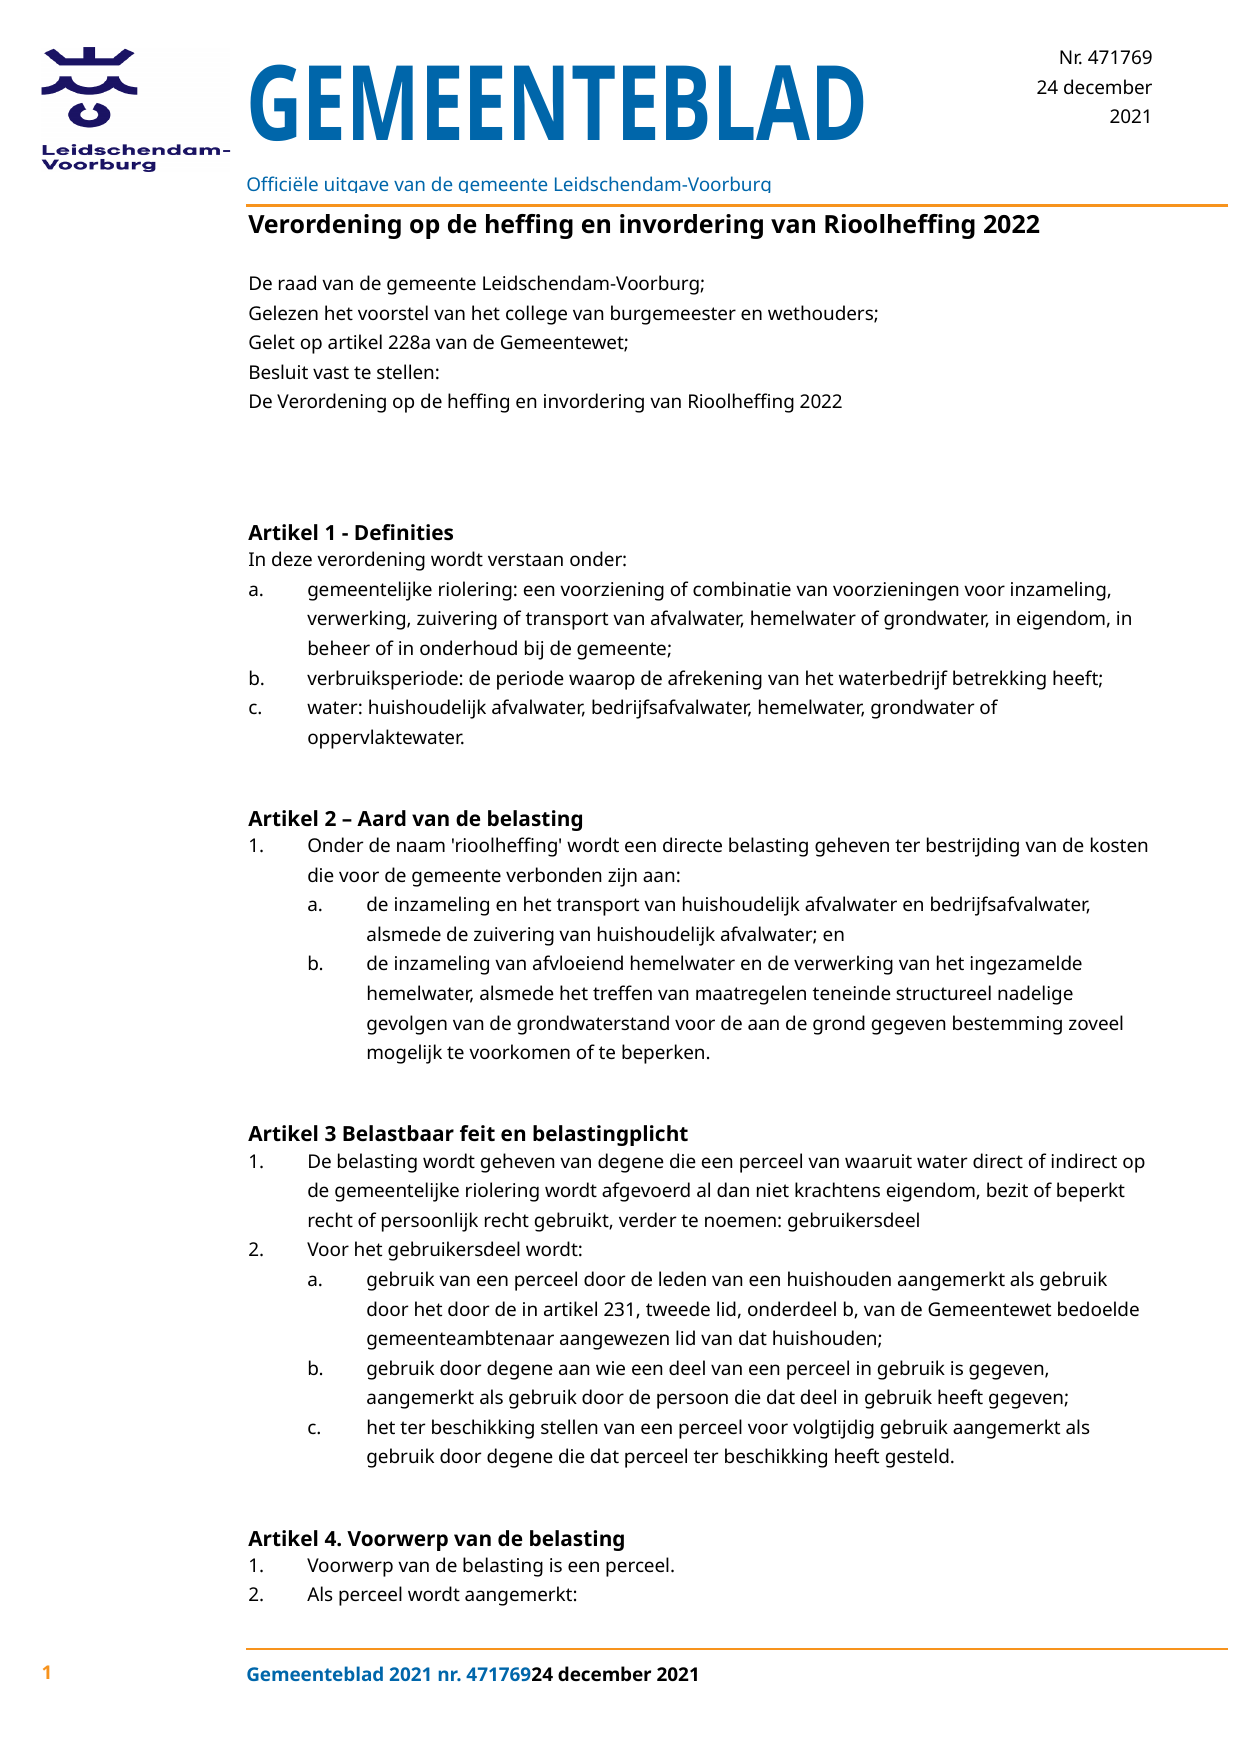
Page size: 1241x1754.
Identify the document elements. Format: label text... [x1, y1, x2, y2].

text Artikel 4. Voorwerp van de belasting [248, 1524, 1152, 1552]
text Besluit vast te stellen: [248, 359, 1152, 385]
list gemeentelijke riolering: een voorziening of combinatie van voorzieningen voor inzameling, verwerking, zuivering of transport van afvalwater, hemelwater of grondwater, in eigendom, in beheer of in onderhoud bij de gemeente; [248, 576, 1152, 661]
list de inzameling van afvloeiend hemelwater en de verwerking van het ingezamelde hemelwater, alsmede het treffen van maatregelen teneinde structureel nadelige gevolgen van de grondwaterstand voor de aan de grond gegeven bestemming zoveel mogelijk te voorkomen of te beperken. [307, 951, 1152, 1065]
list Voorwerp van de belasting is een perceel. [248, 1552, 1152, 1578]
list Onder de naam 'rioolheffing' wordt een directe belasting geheven ter bestrijding van de kosten die voor de gemeente verbonden zijn aan: [248, 832, 1152, 888]
list De belasting wordt geheven van degene die een perceel van waaruit water direct of indirect op de gemeentelijke riolering wordt afgevoerd al dan niet krachtens eigendom, bezit of beperkt recht of persoonlijk recht gebruikt, verder te noemen: gebruikersdeel [248, 1148, 1152, 1233]
text Gelezen het voorstel van het college van burgemeester en wethouders; [248, 300, 1152, 326]
list gebruik door degene aan wie een deel van een perceel in gebruik is gegeven, aangemerkt als gebruik door de persoon die dat deel in gebruik heeft gegeven; [307, 1355, 1152, 1410]
list verbruiksperiode: de periode waarop de afrekening van het waterbedrijf betrekking heeft; [248, 665, 1152, 690]
list gebruik van een perceel door de leden van een huishouden aangemerkt als gebruik door het door de in artikel 231, tweede lid, onderdeel b, van de Gemeentewet bedoelde gemeenteambtenaar aangewezen lid van dat huishouden; [307, 1266, 1152, 1351]
text De Verordening op de heffing en invordering van Rioolheffing 2022 [248, 389, 1152, 414]
text Gelet op artikel 228a van de Gemeentewet; [248, 329, 1152, 355]
picture [41, 47, 231, 172]
list water: huishoudelijk afvalwater, bedrijfsafvalwater, hemelwater, grondwater of oppervlaktewater. [248, 694, 1152, 749]
list het ter beschikking stellen van een perceel voor volgtijdig gebruik aangemerkt als gebruik door degene die dat perceel ter beschikking heeft gesteld. [307, 1414, 1152, 1469]
list de inzameling en het transport van huishoudelijk afvalwater en bedrijfsafvalwater, alsmede de zuivering van huishoudelijk afvalwater; en [307, 891, 1152, 947]
text Artikel 2 – Aard van de belasting [248, 804, 1152, 832]
list Voor het gebruikersdeel wordt: [248, 1237, 1152, 1262]
text Artikel 3 Belastbaar feit en belastingplicht [248, 1119, 1152, 1148]
text Verordening op de heffing en invordering van Rioolheffing 2022 [248, 207, 1152, 241]
text In deze verordening wordt verstaan onder: [248, 546, 1152, 572]
list Als perceel wordt aangemerkt: [248, 1582, 1152, 1607]
text Artikel 1 - Definities [248, 518, 1152, 546]
text De raad van de gemeente Leidschendam-Voorburg; [248, 270, 1152, 296]
